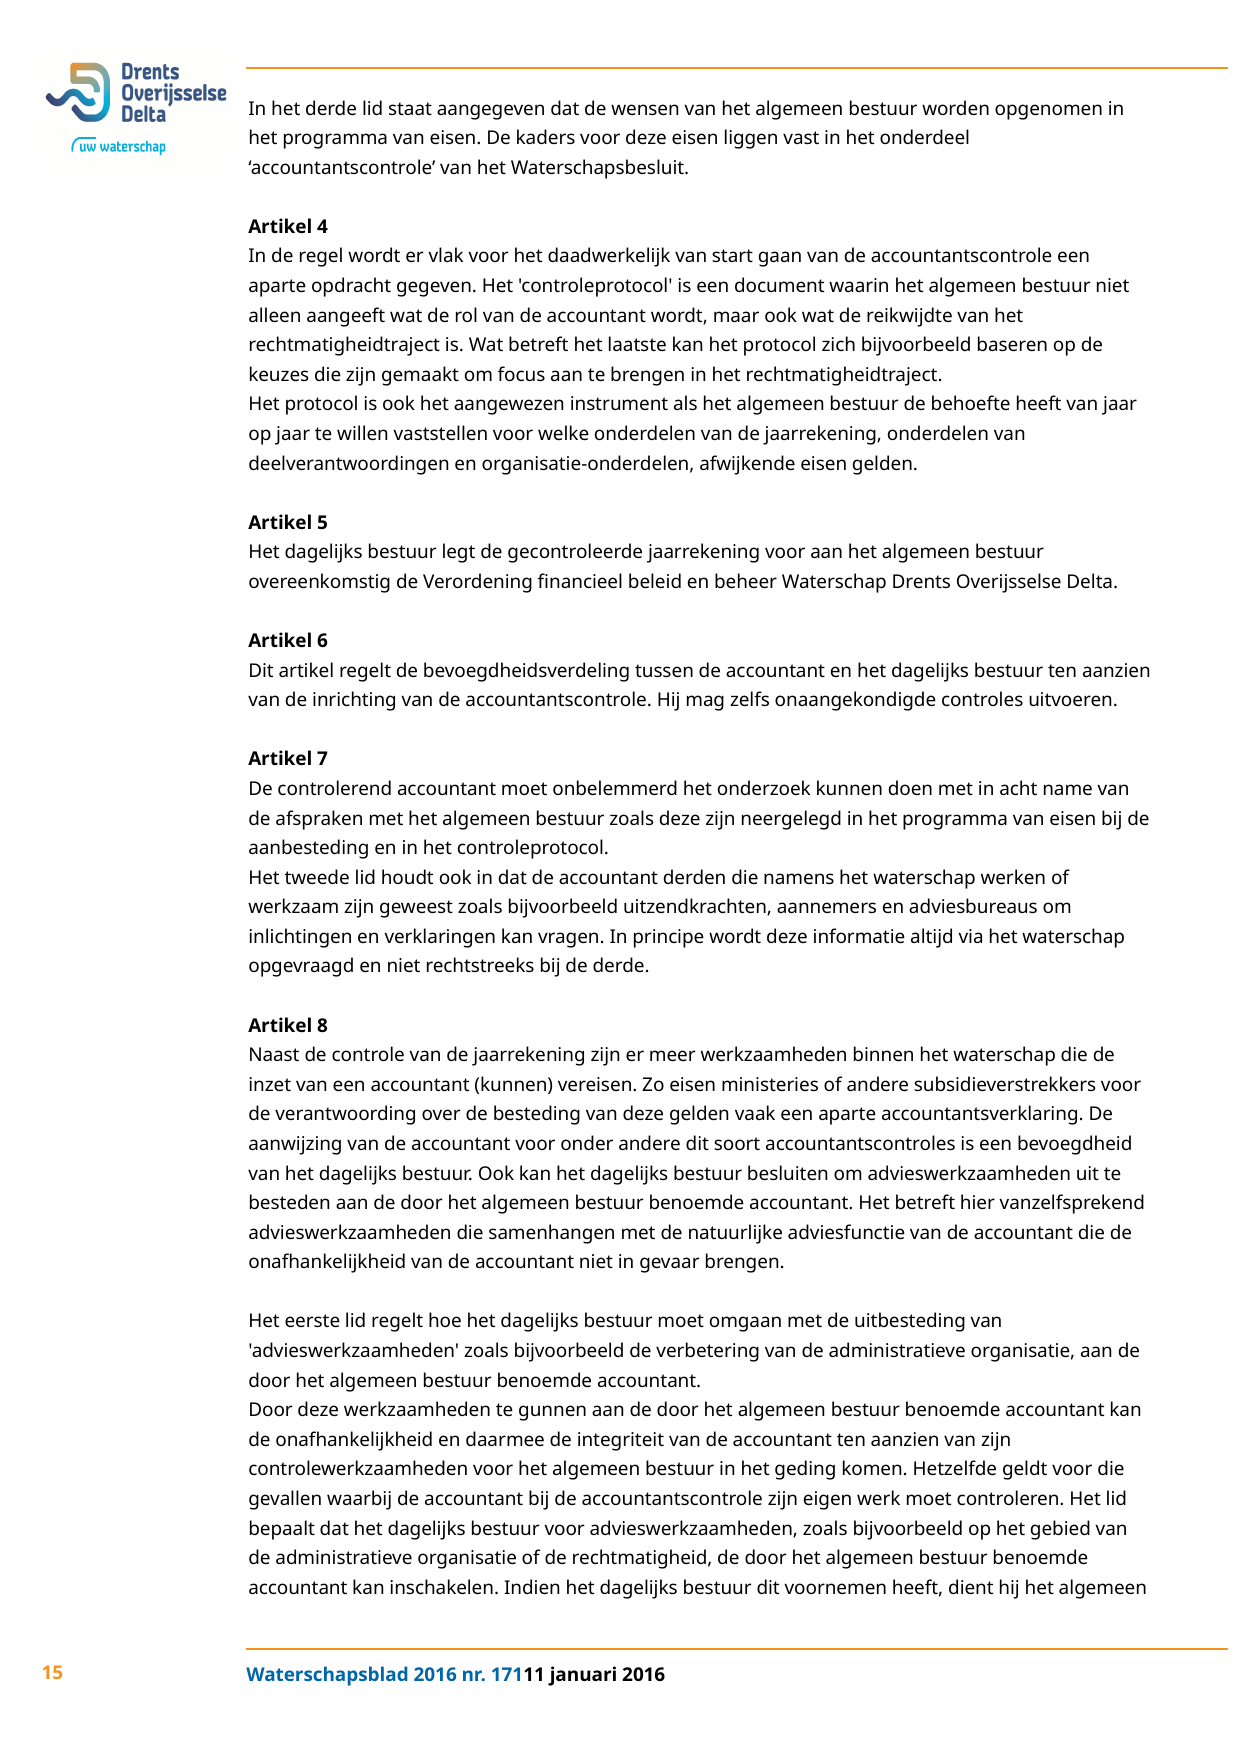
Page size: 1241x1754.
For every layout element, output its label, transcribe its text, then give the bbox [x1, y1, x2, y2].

text In de regel wordt er vlak voor het daadwerkelijk van start gaan van de accountantscontrole een aparte opdracht gegeven. Het 'controleprotocol' is een document waarin het algemeen bestuur niet alleen aangeeft wat de rol van de accountant wordt, maar ook wat de reikwijdte van het rechtmatigheidtraject is. Wat betreft het laatste kan het protocol zich bijvoorbeeld baseren op de keuzes die zijn gemaakt om focus aan te brengen in het rechtmatigheidtraject. [248, 243, 1152, 387]
text Naast de controle van de jaarrekening zijn er meer werkzaamheden binnen het waterschap die de inzet van een accountant (kunnen) vereisen. Zo eisen ministeries of andere subsidieverstrekkers voor de verantwoording over de besteding van deze gelden vaak een aparte accountantsverklaring. De aanwijzing van de accountant voor onder andere dit soort accountantscontroles is een bevoegdheid van het dagelijks bestuur. Ook kan het dagelijks bestuur besluiten om advieswerkzaamheden uit te besteden aan de door het algemeen bestuur benoemde accountant. Het betreft hier vanzelfsprekend advieswerkzaamheden die samenhangen met de natuurlijke adviesfunctie van de accountant die de onafhankelijkheid van de accountant niet in gevaar brengen. [248, 1041, 1152, 1274]
text Artikel 8 [248, 1012, 1152, 1038]
text De controlerend accountant moet onbelemmerd het onderzoek kunnen doen met in acht name van de afspraken met het algemeen bestuur zoals deze zijn neergelegd in het programma van eisen bij de aanbesteding en in het controleprotocol. [248, 775, 1152, 860]
text Door deze werkzaamheden te gunnen aan de door het algemeen bestuur benoemde accountant kan de onafhankelijkheid en daarmee de integriteit van de accountant ten aanzien van zijn controlewerkzaamheden voor het algemeen bestuur in het geding komen. Hetzelfde geldt voor die gevallen waarbij de accountant bij de accountantscontrole zijn eigen werk moet controleren. Het lid bepaalt dat het dagelijks bestuur voor advieswerkzaamheden, zoals bijvoorbeeld op het gebied van de administratieve organisatie of de rechtmatigheid, de door het algemeen bestuur benoemde accountant kan inschakelen. Indien het dagelijks bestuur dit voornemen heeft, dient hij het algemeen [248, 1396, 1152, 1600]
text Dit artikel regelt de bevoegdheidsverdeling tussen de accountant en het dagelijks bestuur ten aanzien van de inrichting van de accountantscontrole. Hij mag zelfs onaangekondigde controles uitvoeren. [248, 657, 1152, 712]
text Het protocol is ook het aangewezen instrument als het algemeen bestuur de behoefte heeft van jaar op jaar te willen vaststellen voor welke onderdelen van de jaarrekening, onderdelen van deelverantwoordingen en organisatie-onderdelen, afwijkende eisen gelden. [248, 391, 1152, 476]
text Artikel 7 [248, 746, 1152, 771]
text In het derde lid staat aangegeven dat de wensen van het algemeen bestuur worden opgenomen in het programma van eisen. De kaders voor deze eisen liggen vast in het onderdeel ‘accountantscontrole’ van het Waterschapsbesluit. [248, 95, 1152, 180]
text Artikel 5 [248, 509, 1152, 535]
text Het eerste lid regelt hoe het dagelijks bestuur moet omgaan met de uitbesteding van 'advieswerkzaamheden' zoals bijvoorbeeld de verbetering van de administratieve organisatie, aan de door het algemeen bestuur benoemde accountant. [248, 1308, 1152, 1393]
text Artikel 4 [248, 213, 1152, 239]
text Het dagelijks bestuur legt de gecontroleerde jaarrekening voor aan het algemeen bestuur overeenkomstig de Verordening financieel beleid en beheer Waterschap Drents Overijsselse Delta. [248, 538, 1152, 594]
picture [41, 47, 231, 172]
text Het tweede lid houdt ook in dat de accountant derden die namens het waterschap werken of werkzaam zijn geweest zoals bijvoorbeeld uitzendkrachten, aannemers en adviesbureaus om inlichtingen en verklaringen kan vragen. In principe wordt deze informatie altijd via het waterschap opgevraagd en niet rechtstreeks bij de derde. [248, 864, 1152, 978]
text Artikel 6 [248, 627, 1152, 653]
